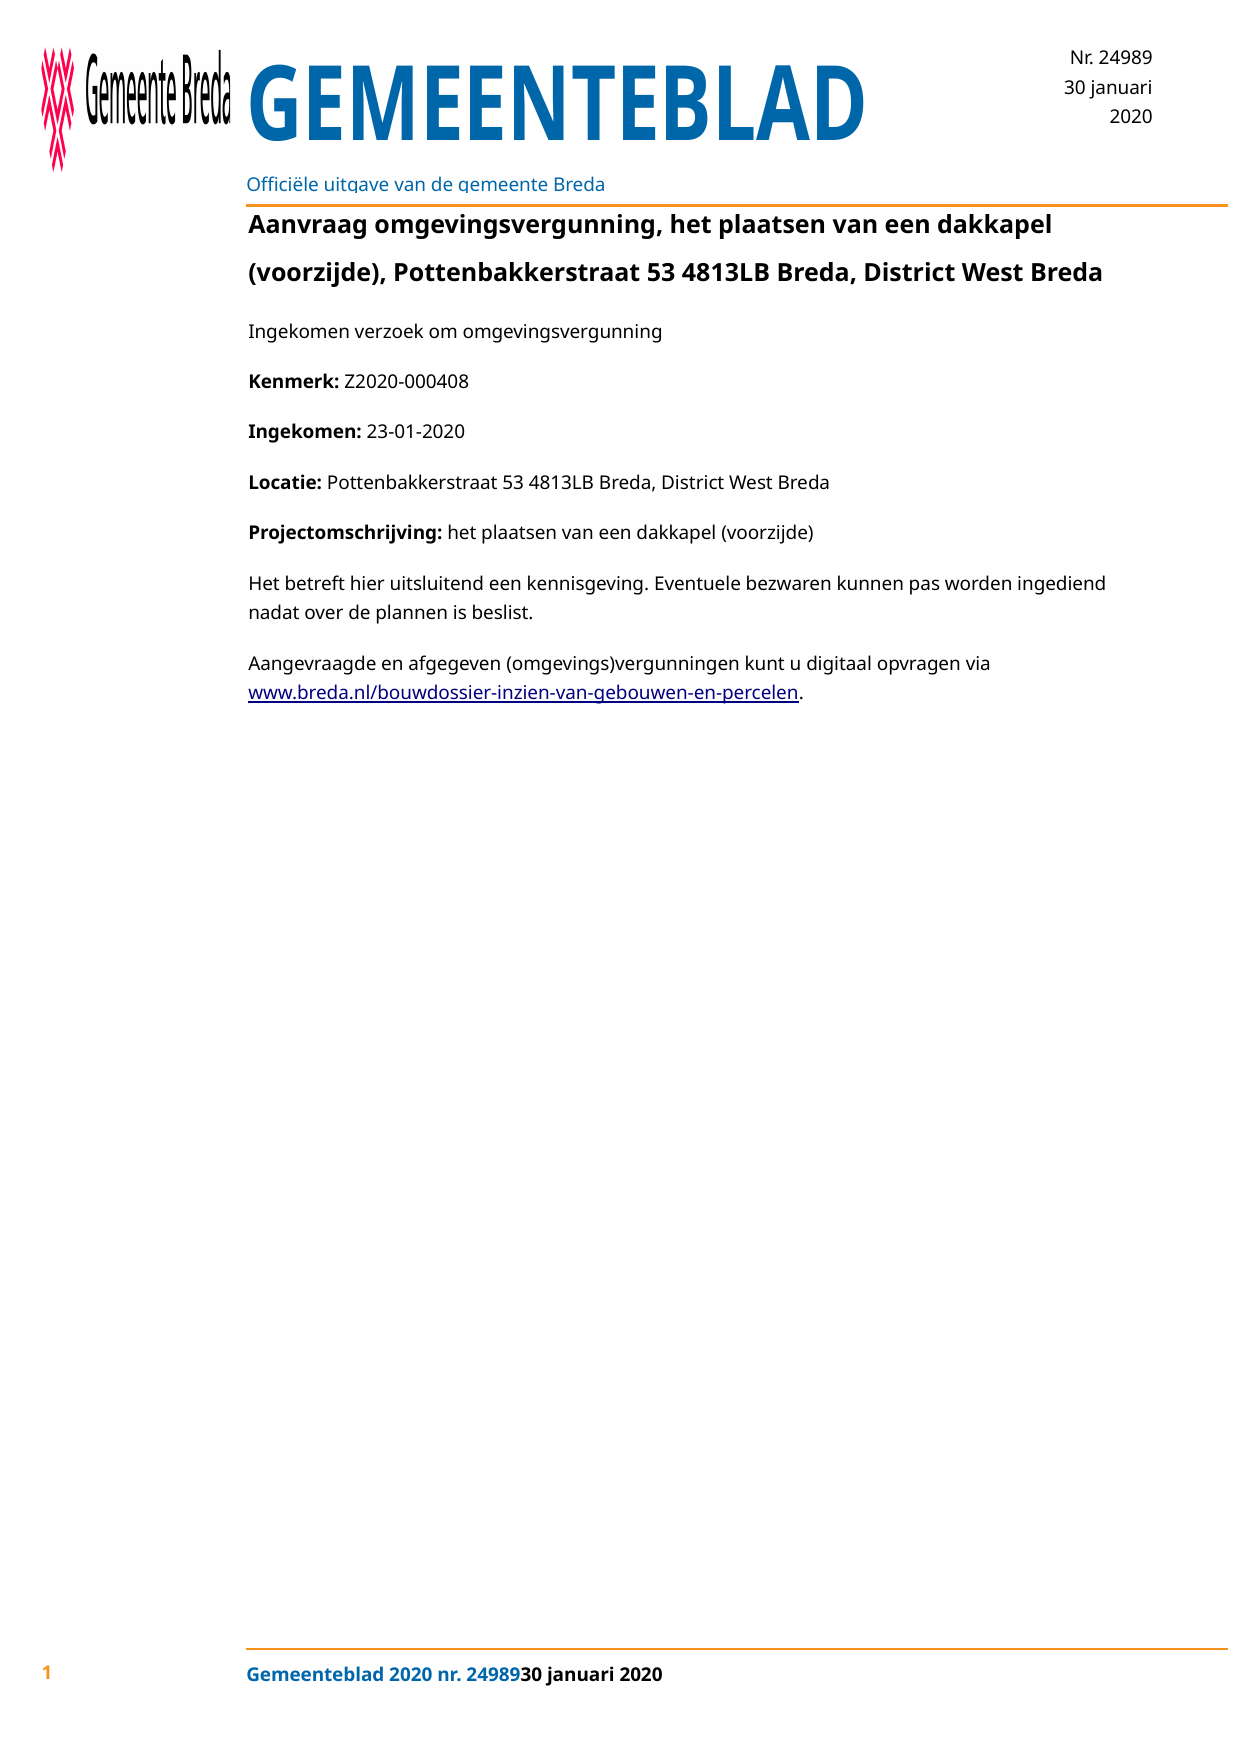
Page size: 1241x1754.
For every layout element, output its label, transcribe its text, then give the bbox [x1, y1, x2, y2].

text Locatie: Pottenbakkerstraat 53 4813LB Breda, District West Breda [248, 469, 1152, 495]
text Aangevraagde en afgegeven (omgevings)vergunningen kunt u digitaal opvragen via www.breda.nl/bouwdossier-inzien-van-gebouwen-en-percelen. [248, 650, 1152, 705]
text Aanvraag omgevingsvergunning, het plaatsen van een dakkapel (voorzijde), Pottenbakkerstraat 53 4813LB Breda, District West Breda [248, 207, 1152, 288]
text Projectomschrijving: het plaatsen van een dakkapel (voorzijde) [248, 519, 1152, 545]
picture [41, 47, 231, 172]
text Kenmerk: Z2020-000408 [248, 368, 1152, 394]
text Het betreft hier uitsluitend een kennisgeving. Eventuele bezwaren kunnen pas worden ingediend nadat over de plannen is beslist. [248, 570, 1152, 625]
text Ingekomen: 23-01-2020 [248, 419, 1152, 444]
text Ingekomen verzoek om omgevingsvergunning [248, 318, 1152, 344]
